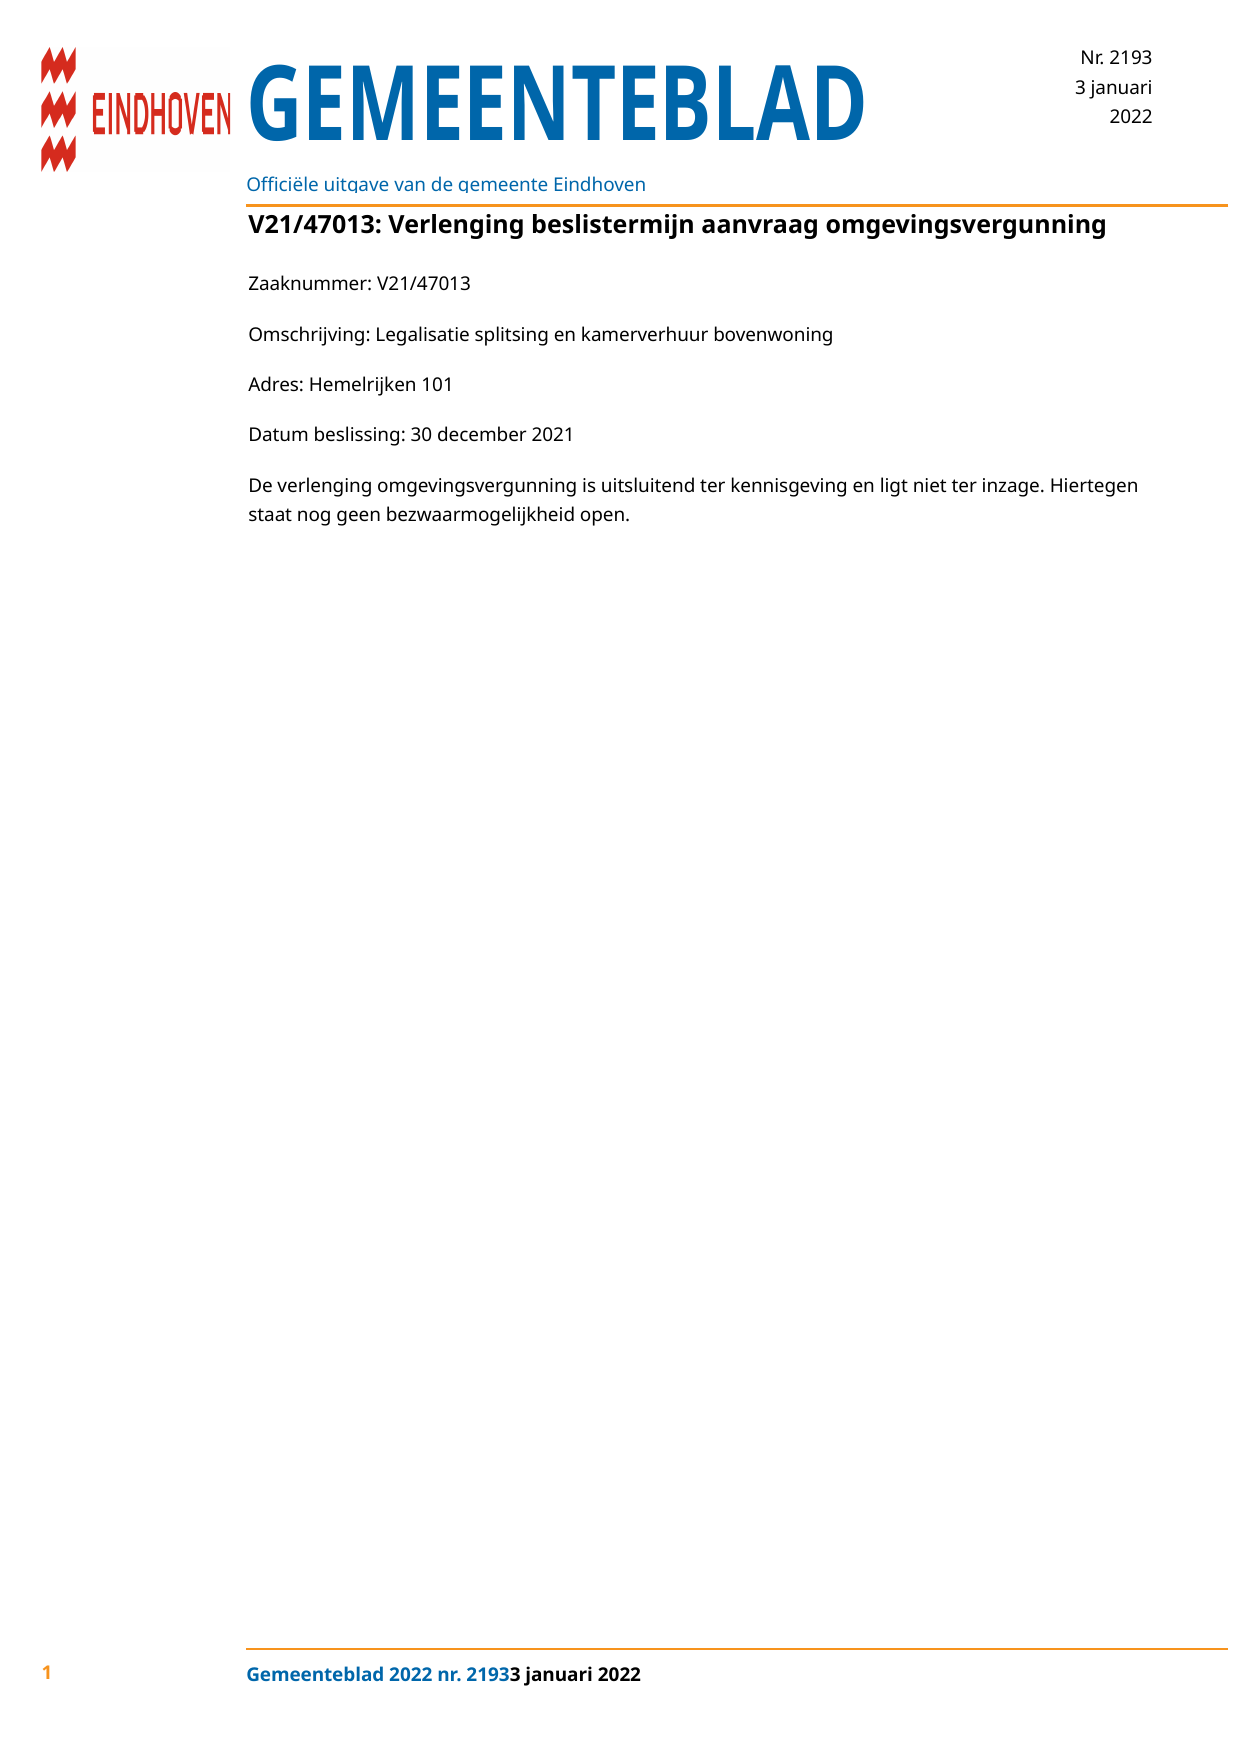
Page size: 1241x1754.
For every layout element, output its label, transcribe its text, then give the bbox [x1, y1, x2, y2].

text V21/47013: Verlenging beslistermijn aanvraag omgevingsvergunning [248, 207, 1152, 241]
text Adres: Hemelrijken 101 [248, 371, 1152, 397]
text Omschrijving: Legalisatie splitsing en kamerverhuur bovenwoning [248, 321, 1152, 346]
text Datum beslissing: 30 december 2021 [248, 422, 1152, 447]
text De verlenging omgevingsvergunning is uitsluitend ter kennisgeving en ligt niet ter inzage. Hiertegen staat nog geen bezwaarmogelijkheid open. [248, 472, 1152, 527]
text Zaaknummer: V21/47013 [248, 270, 1152, 296]
picture [41, 47, 231, 172]
